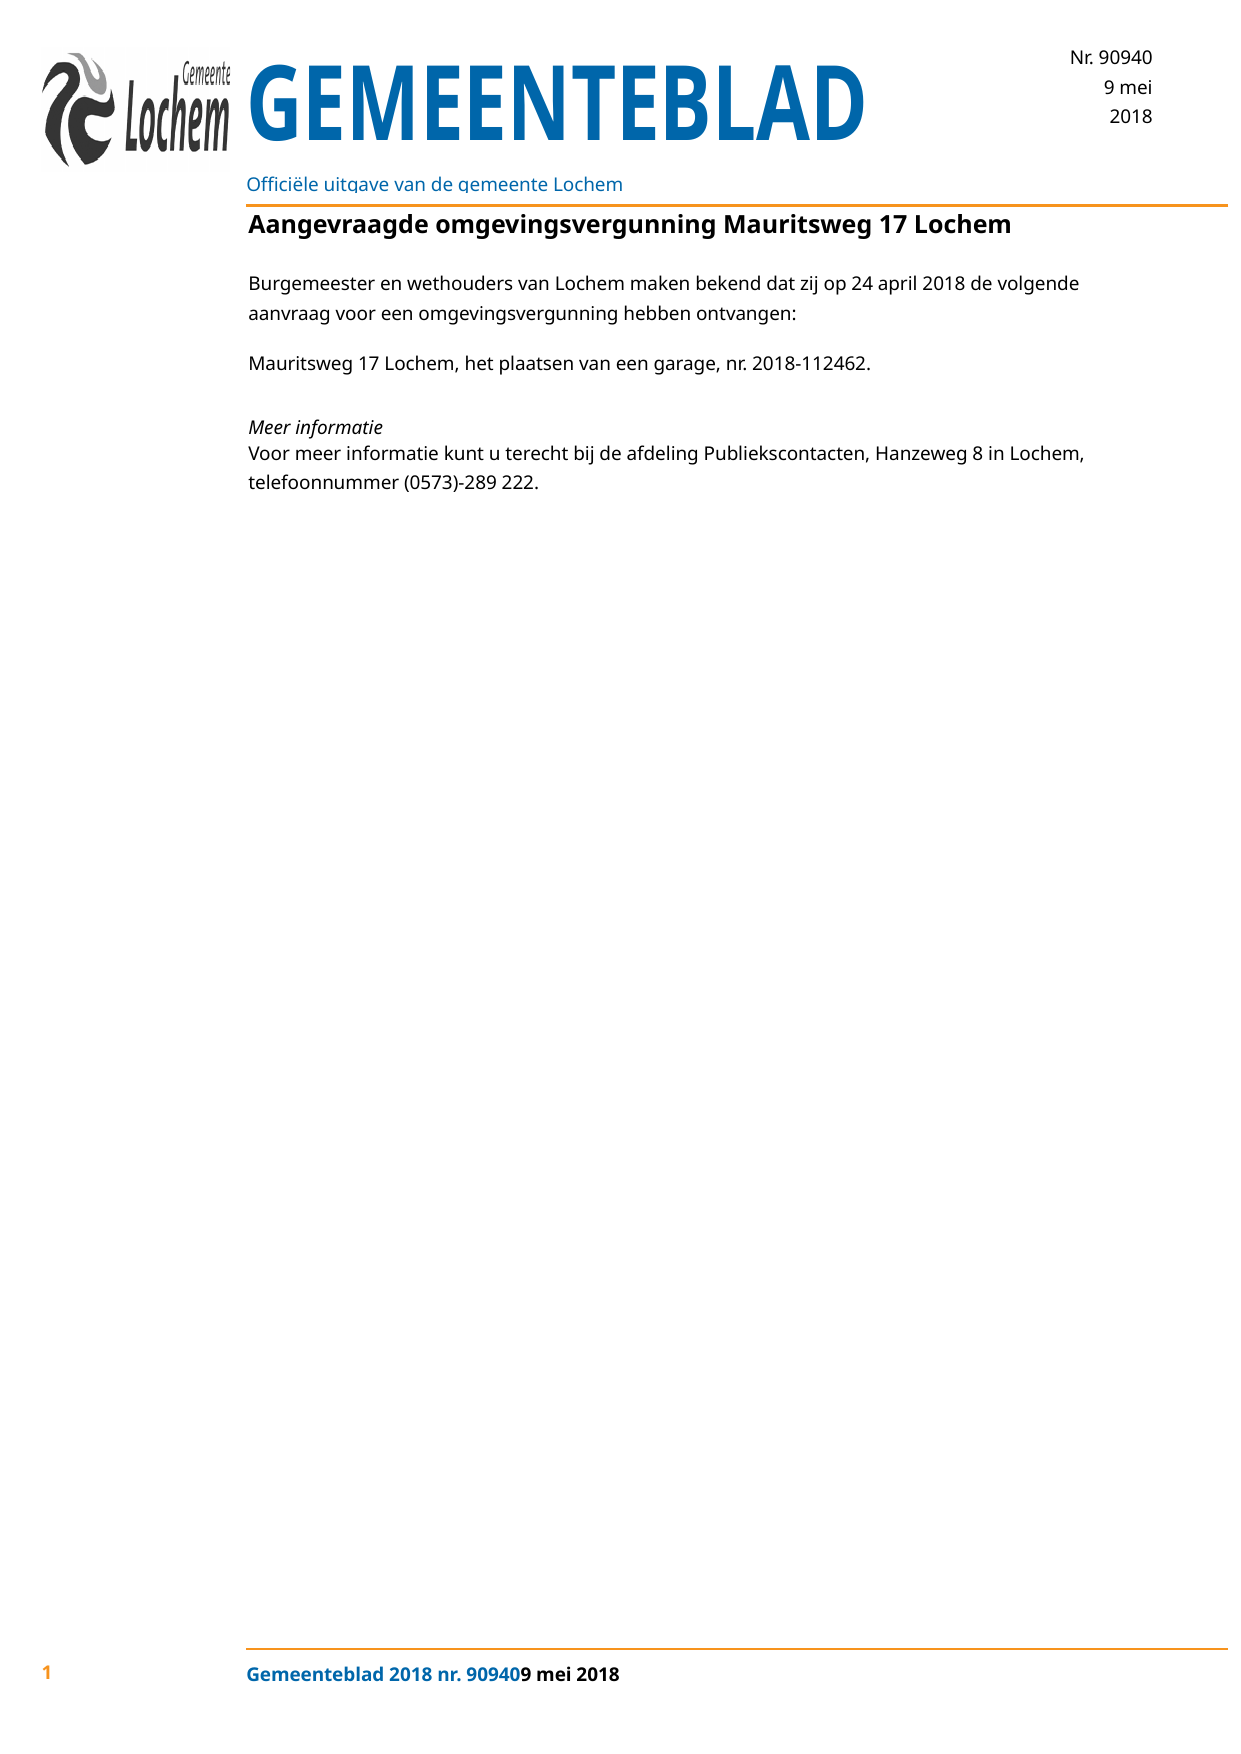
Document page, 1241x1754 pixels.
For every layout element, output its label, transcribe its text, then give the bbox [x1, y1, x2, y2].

text Burgemeester en wethouders van Lochem maken bekend dat zij op 24 april 2018 de volgende aanvraag voor een omgevingsvergunning hebben ontvangen: [248, 270, 1152, 326]
picture [41, 47, 231, 172]
text Meer informatie [248, 414, 1152, 440]
text Aangevraagde omgevingsvergunning Mauritsweg 17 Lochem [248, 207, 1152, 241]
text Voor meer informatie kunt u terecht bij de afdeling Publiekscontacten, Hanzeweg 8 in Lochem, telefoonnummer (0573)-289 222. [248, 440, 1152, 495]
text Mauritsweg 17 Lochem, het plaatsen van een garage, nr. 2018-112462. [248, 350, 1152, 376]
